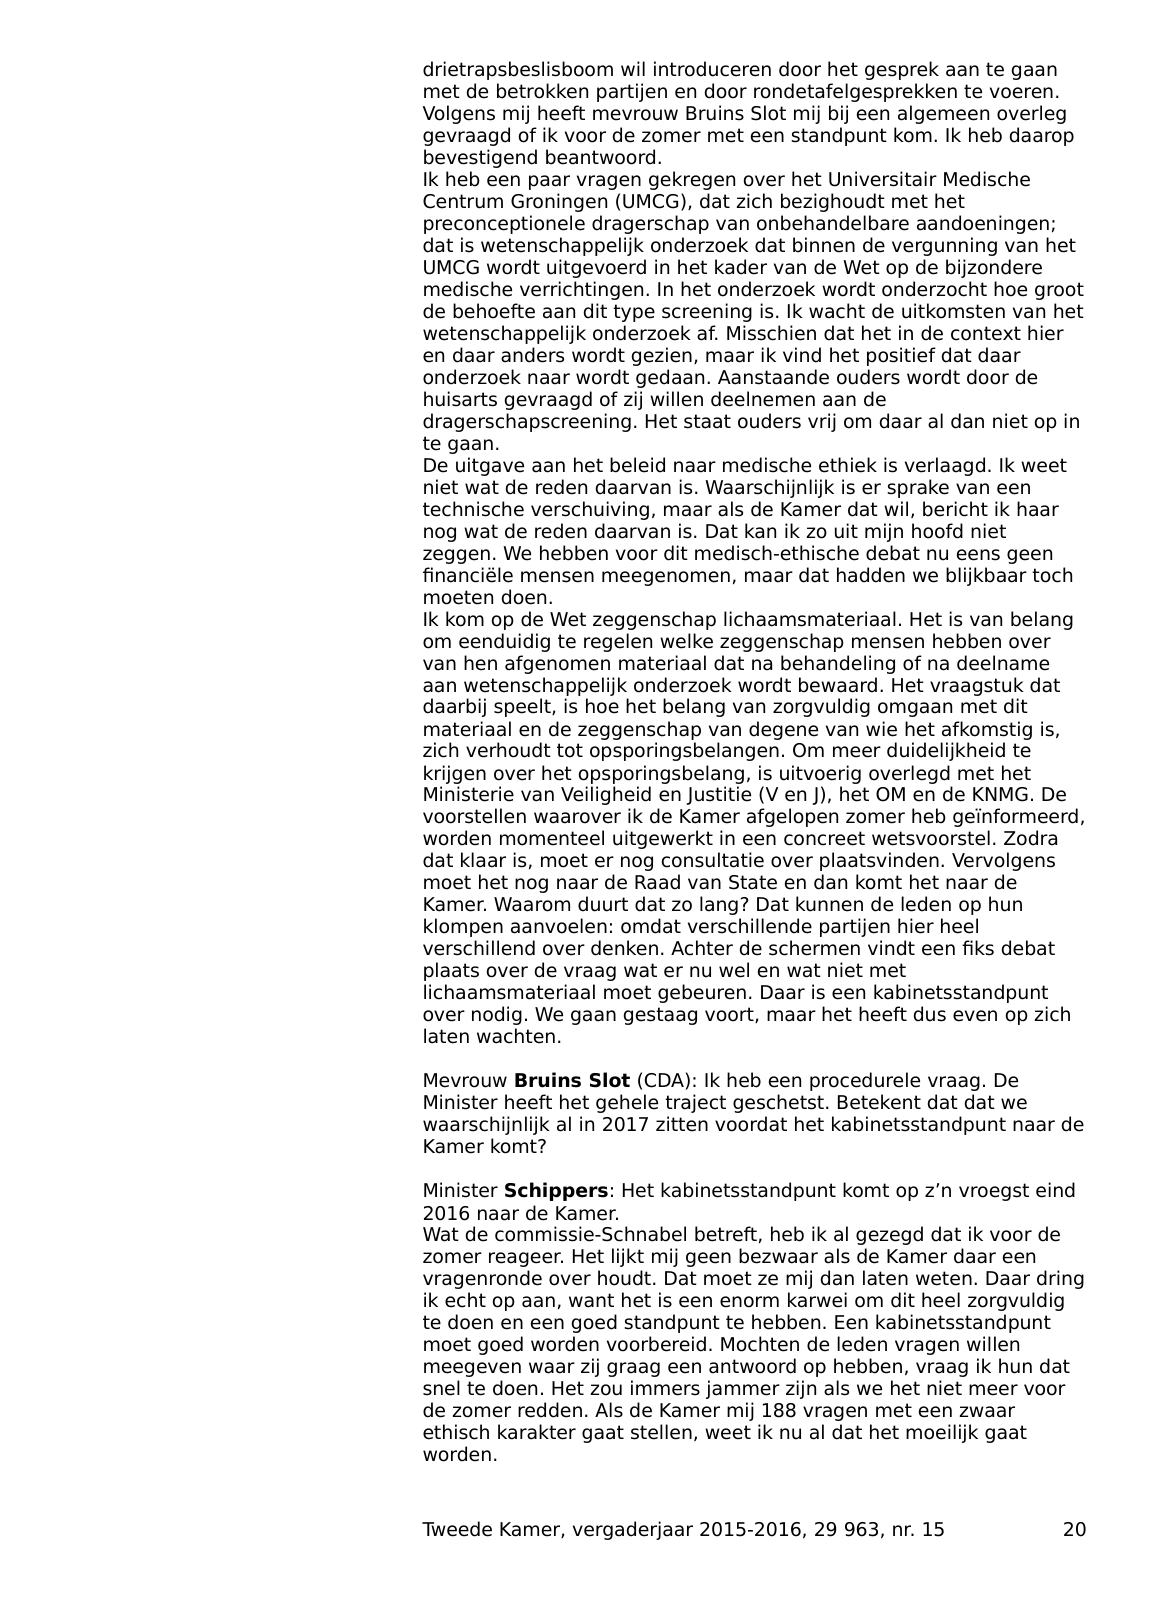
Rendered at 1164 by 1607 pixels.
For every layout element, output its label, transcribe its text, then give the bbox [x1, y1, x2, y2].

text De uitgave aan het beleid naar medische ethiek is verlaagd. Ik weet niet wat de reden daarvan is. Waarschijnlijk is er sprake van een technische verschuiving, maar als de Kamer dat wil, bericht ik haar nog wat de reden daarvan is. Dat kan ik zo uit mijn hoofd niet zeggen. We hebben voor dit medisch-ethische debat nu eens geen financiële mensen meegenomen, maar dat hadden we blijkbaar toch moeten doen. [422, 455, 1087, 608]
text drietrapsbeslisboom wil introduceren door het gesprek aan te gaan met de betrokken partijen en door rondetafelgesprekken te voeren. Volgens mij heeft mevrouw Bruins Slot mij bij een algemeen overleg gevraagd of ik voor de zomer met een standpunt kom. Ik heb daarop bevestigend beantwoord. [422, 59, 1087, 169]
text Ik kom op de Wet zeggenschap lichaamsmateriaal. Het is van belang om eenduidig te regelen welke zeggenschap mensen hebben over van hen afgenomen materiaal dat na behandeling of na deelname aan wetenschappelijk onderzoek wordt bewaard. Het vraagstuk dat daarbij speelt, is hoe het belang van zorgvuldig omgaan met dit materiaal en de zeggenschap van degene van wie het afkomstig is, zich verhoudt tot opsporingsbelangen. Om meer duidelijkheid te krijgen over het opsporingsbelang, is uitvoerig overlegd met het Ministerie van Veiligheid en Justitie (V en J), het OM en de KNMG. De voorstellen waarover ik de Kamer afgelopen zomer heb geïnformeerd, worden momenteel uitgewerkt in een concreet wetsvoorstel. Zodra dat klaar is, moet er nog consultatie over plaatsvinden. Vervolgens moet het nog naar de Raad van State en dan komt het naar de Kamer. Waarom duurt dat zo lang? Dat kunnen de leden op hun klompen aanvoelen: omdat verschillende partijen hier heel verschillend over denken. Achter de schermen vindt een fiks debat plaats over de vraag wat er nu wel en wat niet met lichaamsmateriaal moet gebeuren. Daar is een kabinetsstandpunt over nodig. We gaan gestaag voort, maar het heeft dus even op zich laten wachten. [422, 608, 1087, 1048]
text Wat de commissie-Schnabel betreft, heb ik al gezegd dat ik voor de zomer reageer. Het lijkt mij geen bezwaar als de Kamer daar een vragenronde over houdt. Dat moet ze mij dan laten weten. Daar dring ik echt op aan, want het is een enorm karwei om dit heel zorgvuldig te doen en een goed standpunt te hebben. Een kabinetsstandpunt moet goed worden voorbereid. Mochten de leden vragen willen meegeven waar zij graag een antwoord op hebben, vraag ik hun dat snel te doen. Het zou immers jammer zijn als we het niet meer voor de zomer redden. Als de Kamer mij 188 vragen met een zwaar ethisch karakter gaat stellen, weet ik nu al dat het moeilijk gaat worden. [422, 1224, 1087, 1466]
text Ik heb een paar vragen gekregen over het Universitair Medische Centrum Groningen (UMCG), dat zich bezighoudt met het preconceptionele dragerschap van onbehandelbare aandoeningen; dat is wetenschappelijk onderzoek dat binnen de vergunning van het UMCG wordt uitgevoerd in het kader van de Wet op de bijzondere medische verrichtingen. In het onderzoek wordt onderzocht hoe groot de behoefte aan dit type screening is. Ik wacht de uitkomsten van het wetenschappelijk onderzoek af. Misschien dat het in de context hier en daar anders wordt gezien, maar ik vind het positief dat daar onderzoek naar wordt gedaan. Aanstaande ouders wordt door de huisarts gevraagd of zij willen deelnemen aan de dragerschapscreening. Het staat ouders vrij om daar al dan niet op in te gaan. [422, 169, 1087, 455]
text Mevrouw Bruins Slot (CDA): Ik heb een procedurele vraag. De Minister heeft het gehele traject geschetst. Betekent dat dat we waarschijnlijk al in 2017 zitten voordat het kabinetsstandpunt naar de Kamer komt? [422, 1070, 1087, 1158]
text Minister Schippers: Het kabinetsstandpunt komt op z’n vroegst eind 2016 naar de Kamer. [422, 1180, 1087, 1224]
